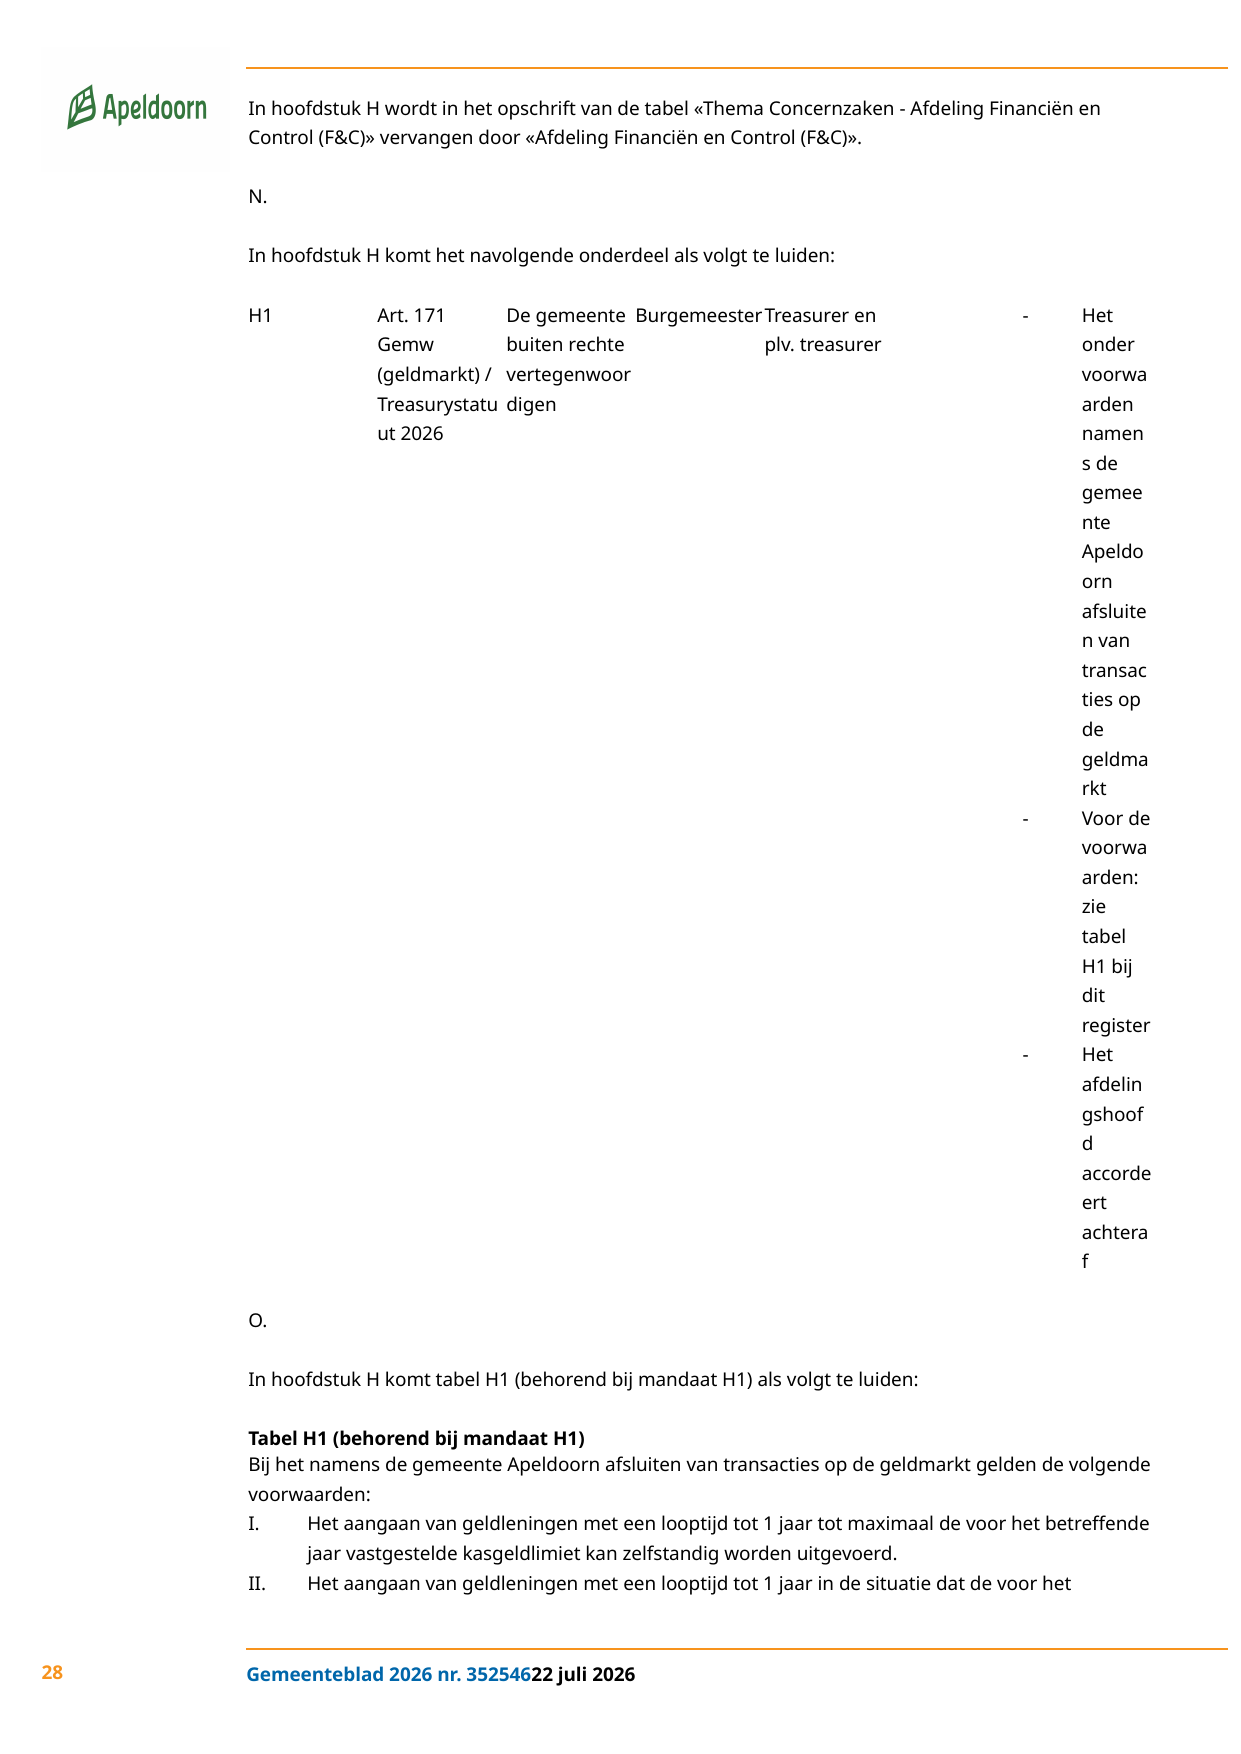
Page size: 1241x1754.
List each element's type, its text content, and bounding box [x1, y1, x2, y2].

table_header [894, 302, 1022, 1274]
table_cell Bij het namens de gemeente Apeldoorn afsluiten van transacties op de geldmarkt gelden de volgende voorwaarden: Het aangaan van geldleningen met een looptijd tot 1 jaar tot maximaal de voor het betreffende jaar vastgestelde kasgeldlimiet kan zelfstandig worden uitgevoerd. Het aangaan van geldleningen met een looptijd tot 1 jaar in de situatie dat de voor het [248, 1451, 1152, 1595]
table_header Art. 171 Gemw (geldmarkt) / Treasurystatuut 2026 [377, 302, 506, 1274]
picture [41, 47, 231, 172]
text N. [248, 183, 1152, 209]
table_header Treasurer en plv. treasurer [764, 302, 893, 1274]
text O. [248, 1307, 1152, 1333]
table_header Tabel H1 (behorend bij mandaat H1) [248, 1426, 1152, 1451]
table_header H1 [248, 302, 377, 1274]
table_header Het onder voorwaarden namens de gemeente Apeldoorn afsluiten van transacties op de geldmarkt Voor de voorwaarden: zie tabel H1 bij dit register Het afdelingshoofd accordeert achteraf [1023, 302, 1152, 1274]
text In hoofdstuk H wordt in het opschrift van de tabel «Thema Concernzaken - Afdeling Financiën en Control (F&C)» vervangen door «Afdeling Financiën en Control (F&C)». [248, 95, 1152, 150]
text In hoofdstuk H komt tabel H1 (behorend bij mandaat H1) als volgt te luiden: [248, 1366, 1152, 1392]
table_header Burgemeester [635, 302, 764, 1274]
text In hoofdstuk H komt het navolgende onderdeel als volgt te luiden: [248, 243, 1152, 268]
table_header De gemeente buiten rechte vertegenwoordigen [506, 302, 635, 1274]
